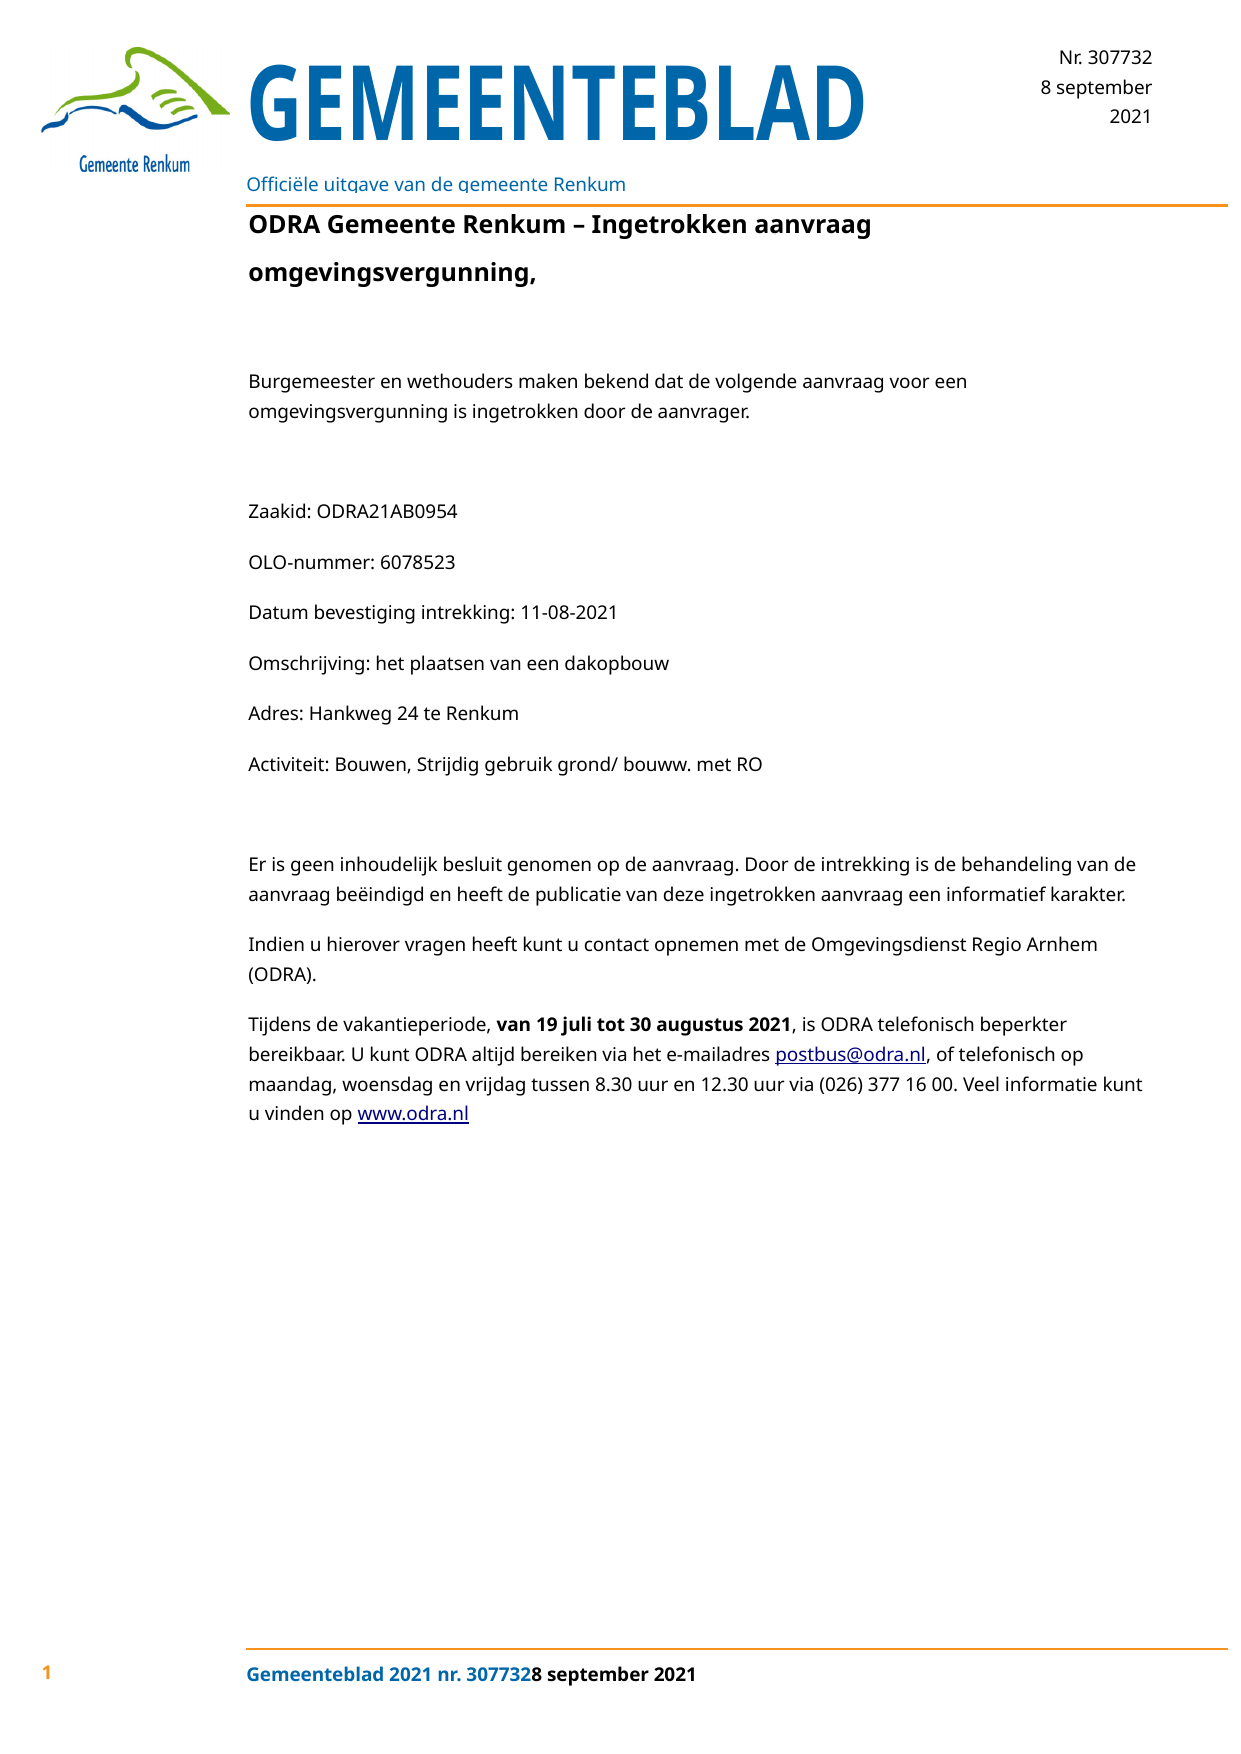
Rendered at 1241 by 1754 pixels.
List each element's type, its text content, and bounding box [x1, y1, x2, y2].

text Tijdens de vakantieperiode, van 19 juli tot 30 augustus 2021, is ODRA telefonisch beperkter bereikbaar. U kunt ODRA altijd bereiken via het e-mailadres postbus@odra.nl, of telefonisch op maandag, woensdag en vrijdag tussen 8.30 uur en 12.30 uur via (026) 377 16 00. Veel informatie kunt u vinden op www.odra.nl [248, 1012, 1152, 1126]
text ODRA Gemeente Renkum – Ingetrokken aanvraag omgevingsvergunning, [248, 207, 1152, 288]
text OLO-nummer: 6078523 [248, 549, 1152, 575]
text Zaakid: ODRA21AB0954 [248, 499, 1152, 524]
text Burgemeester en wethouders maken bekend dat de volgende aanvraag voor een omgevingsvergunning is ingetrokken door de aanvrager. [248, 368, 1152, 424]
text Datum bevestiging intrekking: 11-08-2021 [248, 599, 1152, 625]
text Adres: Hankweg 24 te Renkum [248, 700, 1152, 726]
text Er is geen inhoudelijk besluit genomen op de aanvraag. Door de intrekking is de behandeling van de aanvraag beëindigd en heeft de publicatie van deze ingetrokken aanvraag een informatief karakter. [248, 852, 1152, 907]
picture [41, 47, 231, 172]
text Omschrijving: het plaatsen van een dakopbouw [248, 650, 1152, 676]
text Activiteit: Bouwen, Strijdig gebruik grond/ bouww. met RO [248, 751, 1152, 777]
text Indien u hierover vragen heeft kunt u contact opnemen met de Omgevingsdienst Regio Arnhem (ODRA). [248, 932, 1152, 987]
